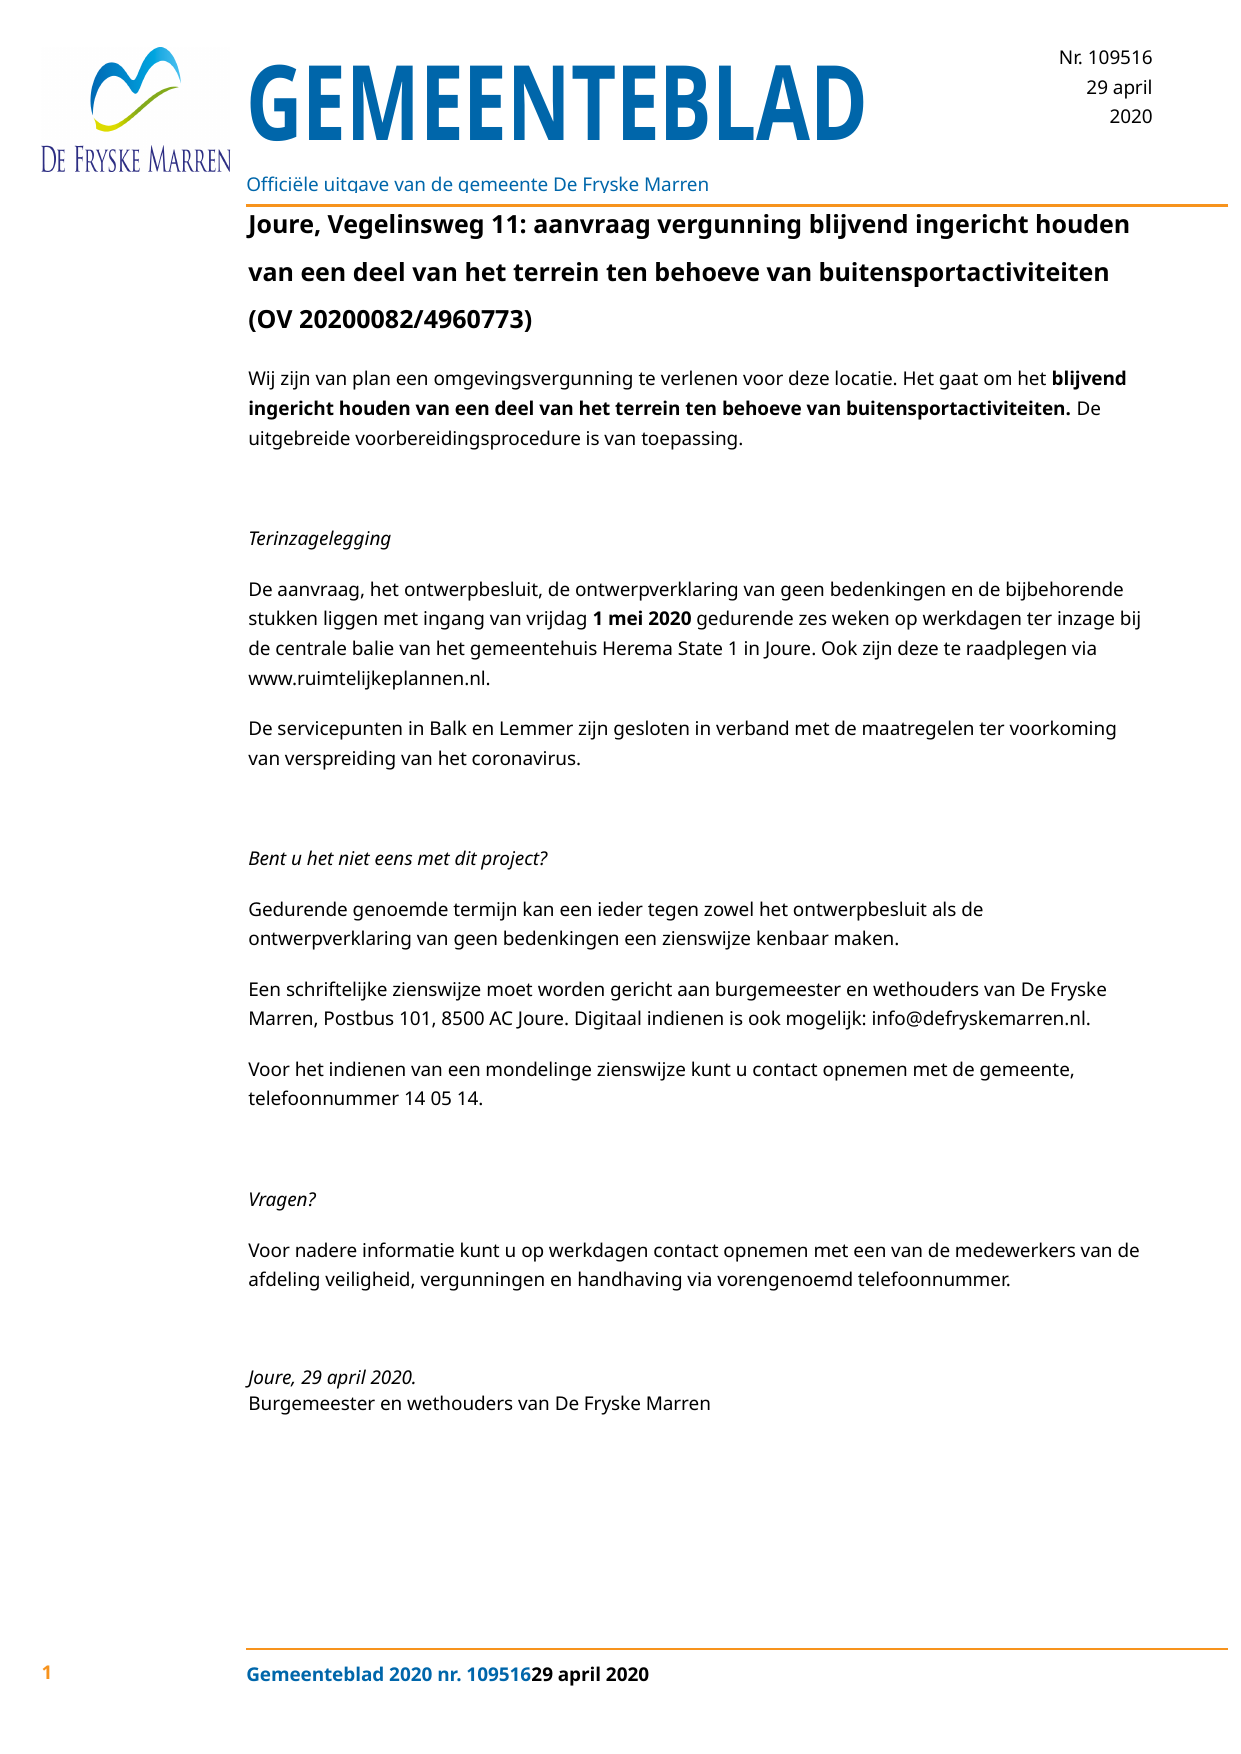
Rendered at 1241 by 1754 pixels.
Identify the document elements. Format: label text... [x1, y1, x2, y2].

text De aanvraag, het ontwerpbesluit, de ontwerpverklaring van geen bedenkingen en de bijbehorende stukken liggen met ingang van vrijdag 1 mei 2020 gedurende zes weken op werkdagen ter inzage bij de centrale balie van het gemeentehuis Herema State 1 in Joure. Ook zijn deze te raadplegen via www.ruimtelijkeplannen.nl. [248, 576, 1152, 690]
text De servicepunten in Balk en Lemmer zijn gesloten in verband met de maatregelen ter voorkoming van verspreiding van het coronavirus. [248, 715, 1152, 770]
text Een schriftelijke zienswijze moet worden gericht aan burgemeester en wethouders van De Fryske Marren, Postbus 101, 8500 AC Joure. Digitaal indienen is ook mogelijk: info@defryskemarren.nl. [248, 976, 1152, 1031]
text Bent u het niet eens met dit project? [248, 846, 1152, 871]
text Joure, 29 april 2020. [248, 1364, 1152, 1390]
text Joure, Vegelinsweg 11: aanvraag vergunning blijvend ingericht houden van een deel van het terrein ten behoeve van buitensportactiviteiten (OV 20200082/4960773) [248, 207, 1152, 336]
text Wij zijn van plan een omgevingsvergunning te verlenen voor deze locatie. Het gaat om het blijvend ingericht houden van een deel van het terrein ten behoeve van buitensportactiviteiten. De uitgebreide voorbereidingsprocedure is van toepassing. [248, 366, 1152, 450]
text Voor het indienen van een mondelinge zienswijze kunt u contact opnemen met de gemeente, telefoonnummer 14 05 14. [248, 1056, 1152, 1111]
text Burgemeester en wethouders van De Fryske Marren [248, 1390, 1152, 1416]
text Voor nadere informatie kunt u op werkdagen contact opnemen met een van de medewerkers van de afdeling veiligheid, vergunningen en handhaving via vorengenoemd telefoonnummer. [248, 1237, 1152, 1292]
text Gedurende genoemde termijn kan een ieder tegen zowel het ontwerpbesluit als de ontwerpverklaring van geen bedenkingen een zienswijze kenbaar maken. [248, 896, 1152, 951]
text Terinzagelegging [248, 526, 1152, 551]
text Vragen? [248, 1186, 1152, 1212]
picture [41, 47, 231, 172]
